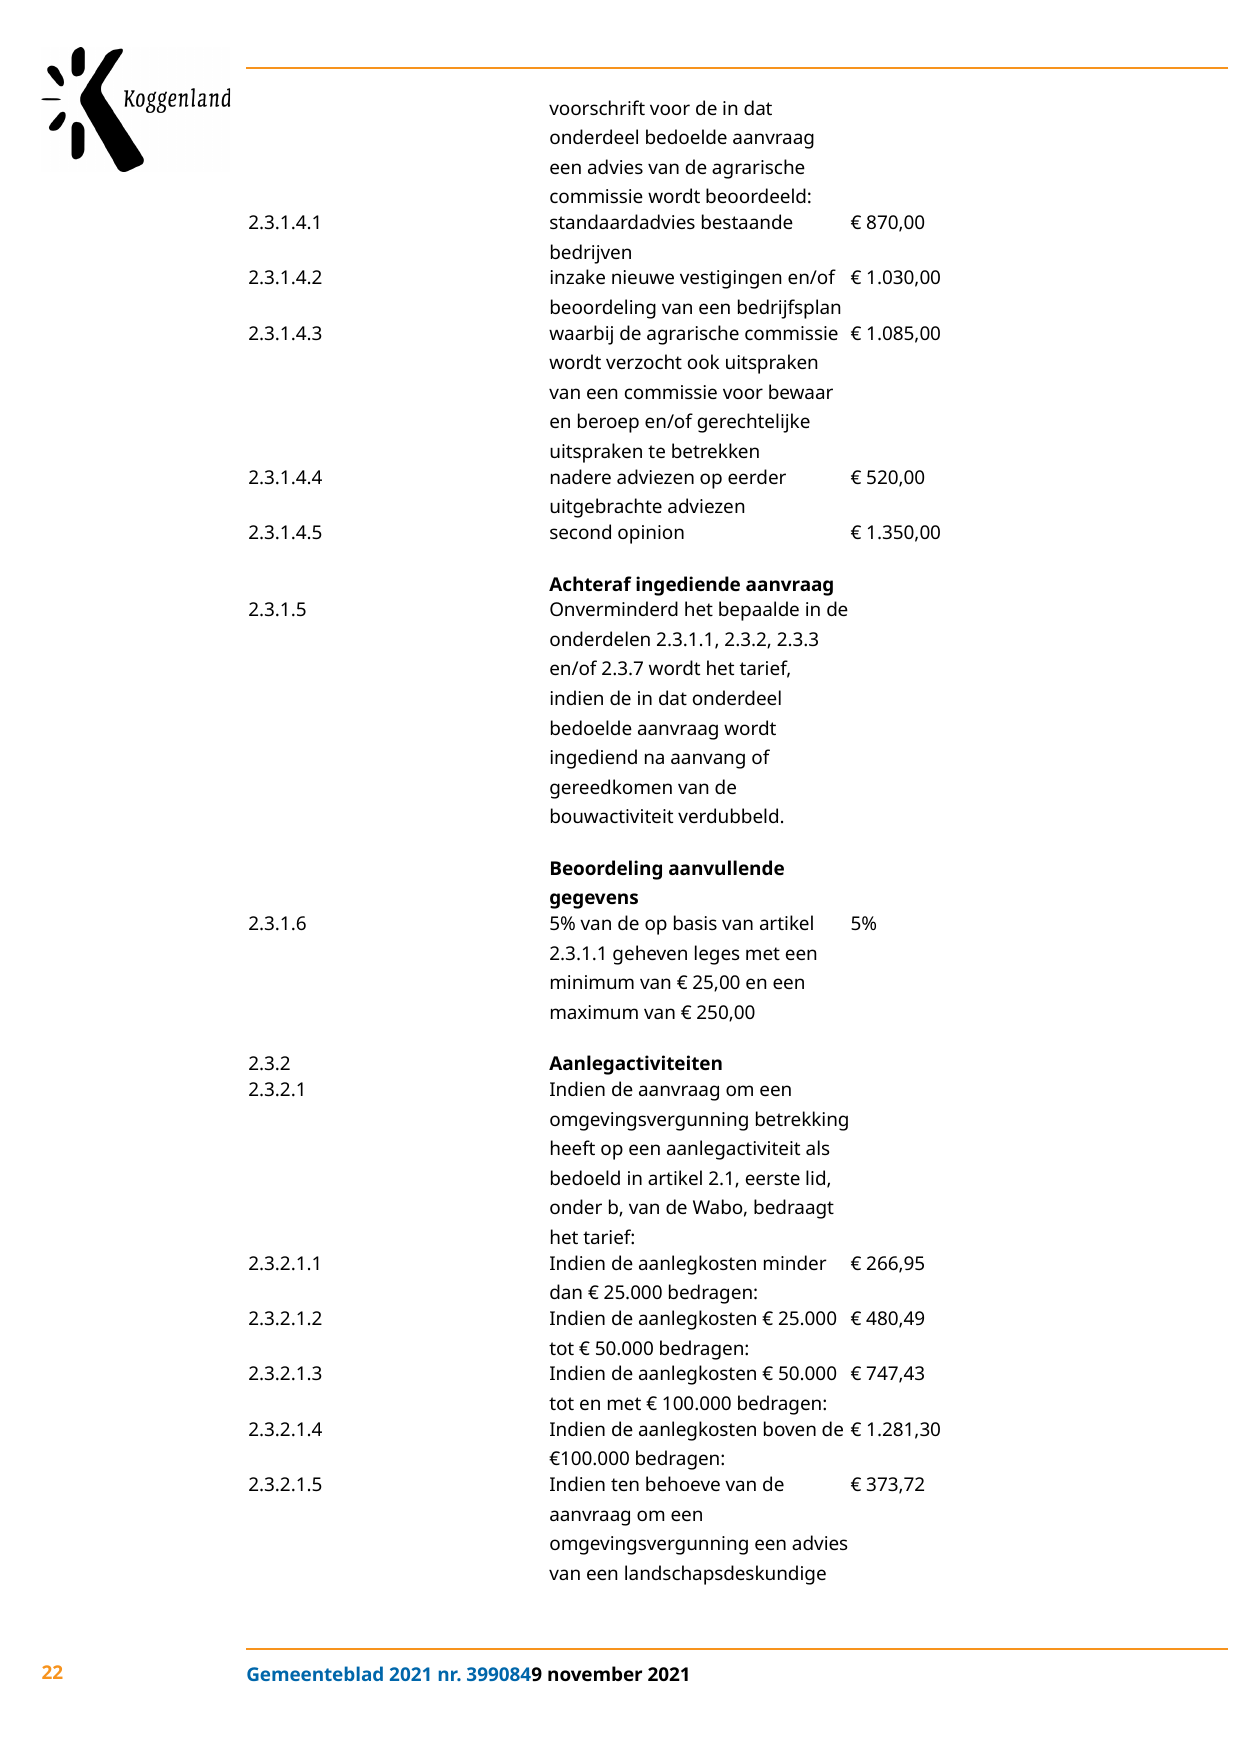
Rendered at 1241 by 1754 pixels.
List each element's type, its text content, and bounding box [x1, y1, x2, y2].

table_cell € 747,43 [850, 1361, 1152, 1416]
table_cell Indien de aanlegkosten boven de €100.000 bedragen: [549, 1416, 850, 1471]
table_cell € 1.030,00 [850, 265, 1152, 320]
table_cell 5% van de op basis van artikel 2.3.1.1 geheven leges met een minimum van € 25,00 en een maximum van € 250,00 [549, 910, 850, 1025]
table_cell 2.3.1.4.1 [248, 209, 549, 264]
table_cell [549, 1025, 850, 1051]
table_cell [248, 95, 549, 209]
table_cell [549, 545, 850, 571]
table_cell € 266,95 [850, 1250, 1152, 1305]
table_cell standaardadvies bestaande bedrijven [549, 209, 850, 264]
table_cell € 373,72 [850, 1471, 1152, 1586]
table_cell [248, 1025, 549, 1051]
table_cell [850, 571, 1152, 596]
table_cell voorschrift voor de in dat onderdeel bedoelde aanvraag een advies van de agrarische commissie wordt beoordeeld: [549, 95, 850, 209]
table_cell [248, 855, 549, 910]
table_cell € 1.350,00 [850, 519, 1152, 545]
table_cell 2.3.1.4.2 [248, 265, 549, 320]
table_cell [248, 829, 549, 855]
table_cell [248, 545, 549, 571]
table_cell Indien de aanlegkosten minder dan € 25.000 bedragen: [549, 1250, 850, 1305]
table_cell [850, 855, 1152, 910]
table_cell 2.3.2.1.3 [248, 1361, 549, 1416]
table_cell waarbij de agrarische commissie wordt verzocht ook uitspraken van een commissie voor bewaar en beroep en/of gerechtelijke uitspraken te betrekken [549, 320, 850, 464]
table_cell [850, 829, 1152, 855]
table_cell 2.3.1.4.3 [248, 320, 549, 464]
table_cell Indien de aanlegkosten € 50.000 tot en met € 100.000 bedragen: [549, 1361, 850, 1416]
table_cell Indien de aanvraag om een omgevingsvergunning betrekking heeft op een aanlegactiviteit als bedoeld in artikel 2.1, eerste lid, onder b, van de Wabo, bedraagt het tarief: [549, 1076, 850, 1250]
table_cell Indien de aanlegkosten € 25.000 tot € 50.000 bedragen: [549, 1305, 850, 1361]
table_cell € 480,49 [850, 1305, 1152, 1361]
table_cell Indien ten behoeve van de aanvraag om een omgevingsvergunning een advies van een landschapsdeskundige [549, 1471, 850, 1586]
table_cell [850, 1076, 1152, 1250]
table_cell 2.3.2.1.1 [248, 1250, 549, 1305]
table_cell 5% [850, 910, 1152, 1025]
table_cell € 1.281,30 [850, 1416, 1152, 1471]
table_cell 2.3.2 [248, 1051, 549, 1076]
table_cell Beoordeling aanvullende gegevens [549, 855, 850, 910]
table_cell inzake nieuwe vestigingen en/of beoordeling van een bedrijfsplan [549, 265, 850, 320]
table_cell € 1.085,00 [850, 320, 1152, 464]
table_cell [549, 829, 850, 855]
table_cell Achteraf ingediende aanvraag [549, 571, 850, 596]
picture [41, 47, 231, 172]
table_cell nadere adviezen op eerder uitgebrachte adviezen [549, 464, 850, 519]
table_cell 2.3.2.1.2 [248, 1305, 549, 1361]
table_cell 2.3.1.4.4 [248, 464, 549, 519]
table_cell 2.3.2.1 [248, 1076, 549, 1250]
table_cell Onverminderd het bepaalde in de onderdelen 2.3.1.1, 2.3.2, 2.3.3 en/of 2.3.7 wordt het tarief, indien de in dat onderdeel bedoelde aanvraag wordt ingediend na aanvang of gereedkomen van de bouwactiviteit verdubbeld. [549, 596, 850, 829]
table_cell 2.3.1.5 [248, 596, 549, 829]
table_cell Aanlegactiviteiten [549, 1051, 850, 1076]
table_cell 2.3.1.6 [248, 910, 549, 1025]
table_cell [850, 1051, 1152, 1076]
table_cell second opinion [549, 519, 850, 545]
table_cell 2.3.2.1.4 [248, 1416, 549, 1471]
table_cell [248, 571, 549, 596]
table_cell [850, 545, 1152, 571]
table_cell € 520,00 [850, 464, 1152, 519]
table_cell € 870,00 [850, 209, 1152, 264]
table_cell [850, 95, 1152, 209]
table_cell 2.3.2.1.5 [248, 1471, 549, 1586]
table_cell [850, 1025, 1152, 1051]
table_cell [850, 596, 1152, 829]
table_cell 2.3.1.4.5 [248, 519, 549, 545]
